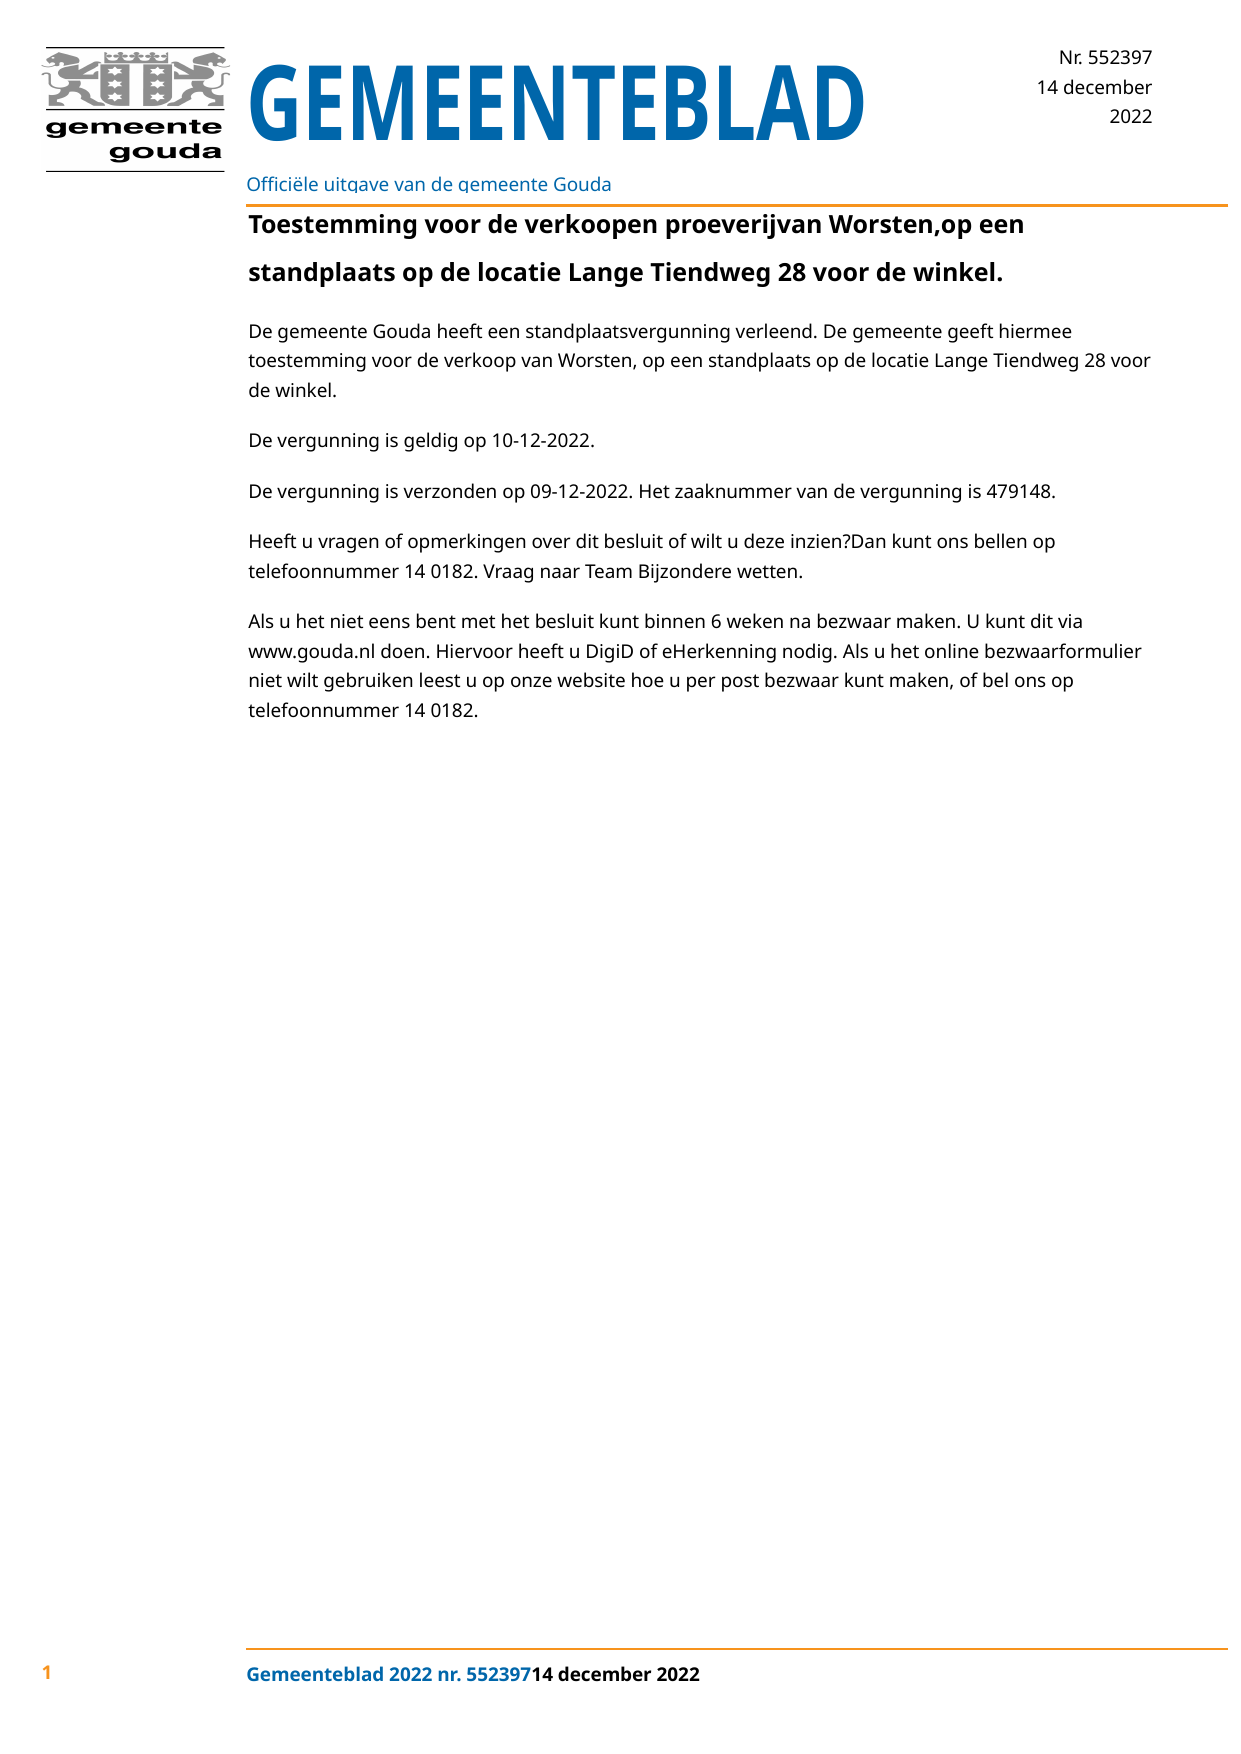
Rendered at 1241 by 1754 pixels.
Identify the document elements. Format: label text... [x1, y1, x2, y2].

text De vergunning is verzonden op 09-12-2022. Het zaaknummer van de vergunning is 479148. [248, 478, 1152, 504]
text De vergunning is geldig op 10-12-2022. [248, 427, 1152, 453]
text Toestemming voor de verkoopen proeverijvan Worsten,op een standplaats op de locatie Lange Tiendweg 28 voor de winkel. [248, 207, 1152, 288]
text De gemeente Gouda heeft een standplaatsvergunning verleend. De gemeente geeft hiermee toestemming voor de verkoop van Worsten, op een standplaats op de locatie Lange Tiendweg 28 voor de winkel. [248, 318, 1152, 403]
text Heeft u vragen of opmerkingen over dit besluit of wilt u deze inzien?Dan kunt ons bellen op telefoonnummer 14 0182. Vraag naar Team Bijzondere wetten. [248, 528, 1152, 584]
picture [41, 47, 231, 172]
text Als u het niet eens bent met het besluit kunt binnen 6 weken na bezwaar maken. U kunt dit via www.gouda.nl doen. Hiervoor heeft u DigiD of eHerkenning nodig. Als u het online bezwaarformulier niet wilt gebruiken leest u op onze website hoe u per post bezwaar kunt maken, of bel ons op telefoonnummer 14 0182. [248, 608, 1152, 723]
